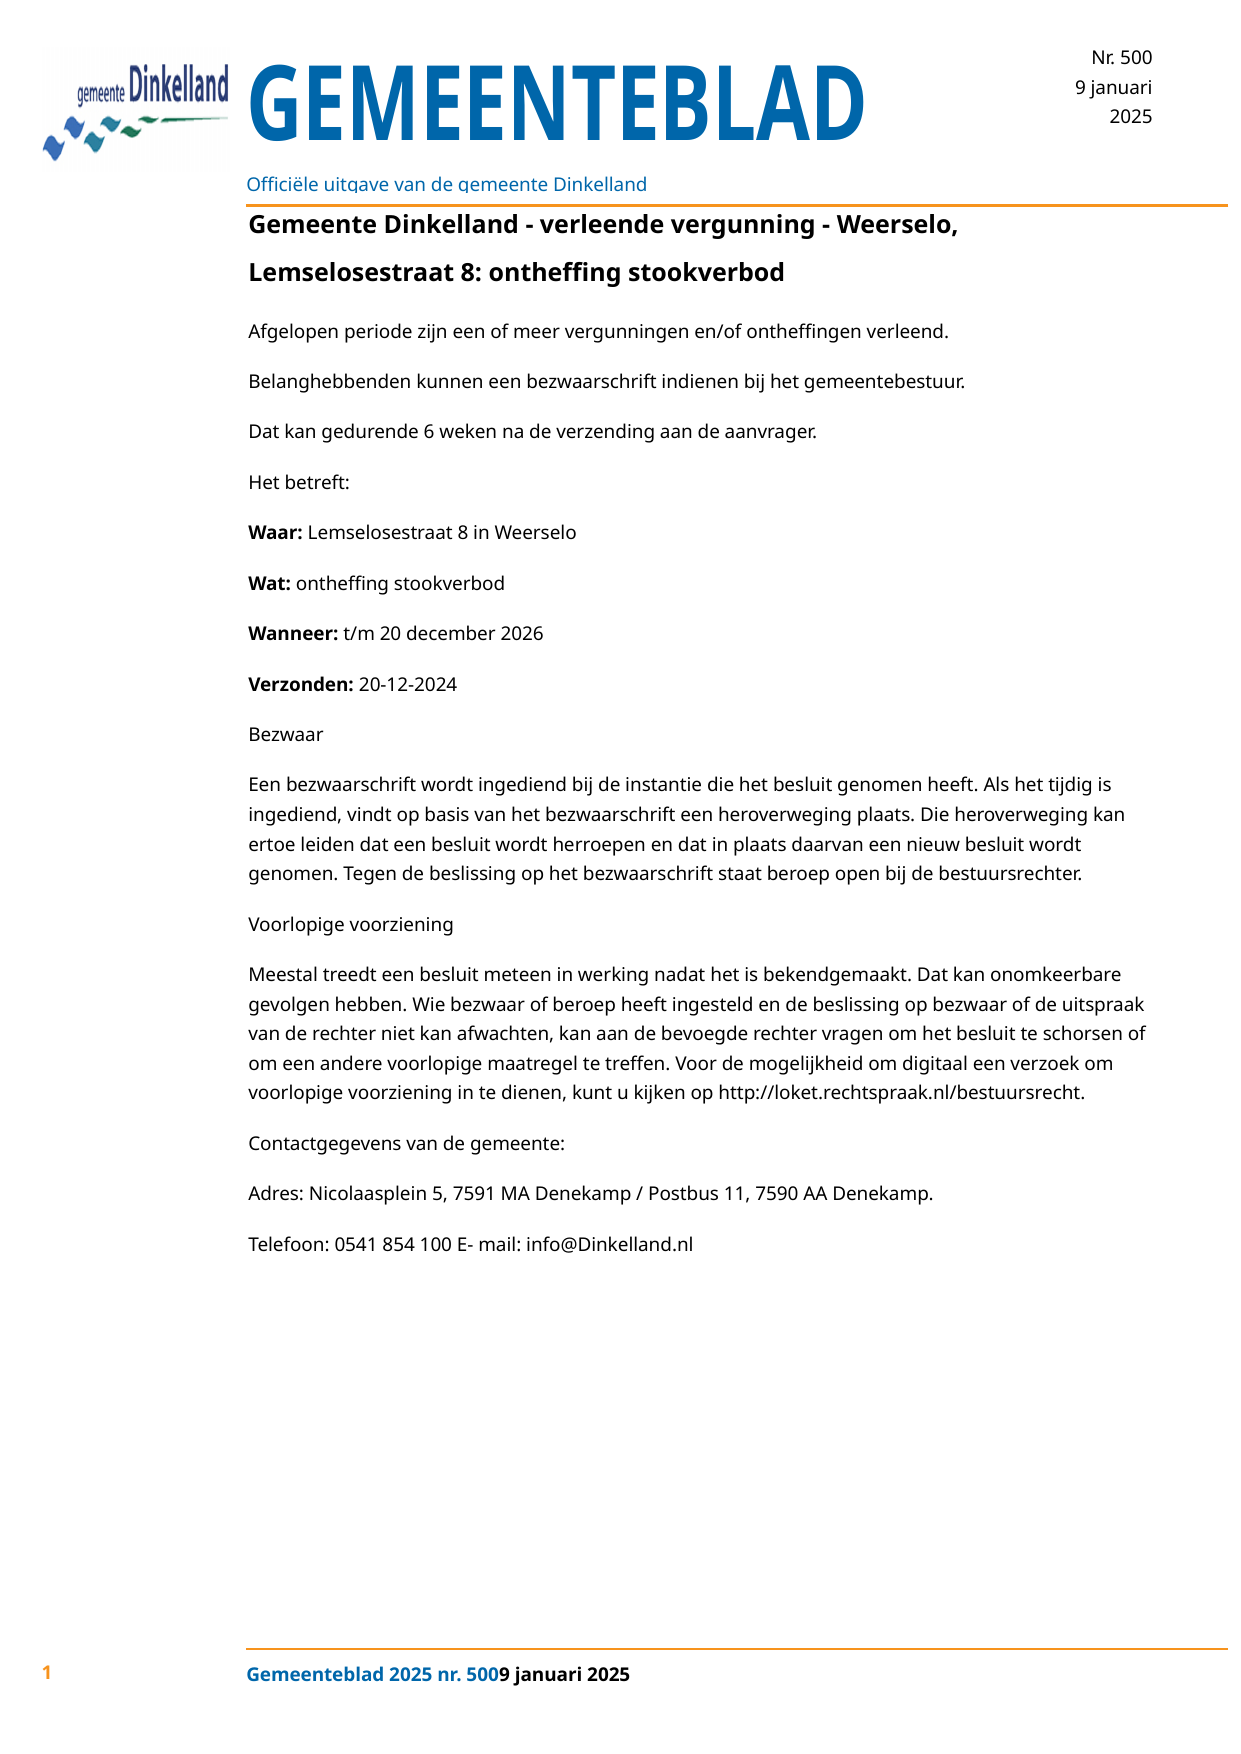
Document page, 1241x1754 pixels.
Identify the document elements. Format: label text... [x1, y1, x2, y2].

text Dat kan gedurende 6 weken na de verzending aan de aanvrager. [248, 419, 1152, 444]
text Telefoon: 0541 854 100 E- mail: info@Dinkelland.nl [248, 1231, 1152, 1257]
text Een bezwaarschrift wordt ingediend bij de instantie die het besluit genomen heeft. Als het tijdig is ingediend, vindt op basis van het bezwaarschrift een heroverweging plaats. Die heroverweging kan ertoe leiden dat een besluit wordt herroepen en dat in plaats daarvan een nieuw besluit wordt genomen. Tegen de beslissing op het bezwaarschrift staat beroep open bij de bestuursrechter. [248, 772, 1152, 886]
text Voorlopige voorziening [248, 911, 1152, 937]
text Bezwaar [248, 721, 1152, 747]
text Wanneer: t/m 20 december 2026 [248, 620, 1152, 646]
text Waar: Lemselosestraat 8 in Weerselo [248, 519, 1152, 545]
picture [41, 47, 231, 172]
text Meestal treedt een besluit meteen in werking nadat het is bekendgemaakt. Dat kan onomkeerbare gevolgen hebben. Wie bezwaar of beroep heeft ingesteld en de beslissing op bezwaar of de uitspraak van de rechter niet kan afwachten, kan aan de bevoegde rechter vragen om het besluit te schorsen of om een andere voorlopige maatregel te treffen. Voor de mogelijkheid om digitaal een verzoek om voorlopige voorziening in te dienen, kunt u kijken op http://loket.rechtspraak.nl/bestuursrecht. [248, 961, 1152, 1105]
text Gemeente Dinkelland - verleende vergunning - Weerselo, Lemselosestraat 8: ontheffing stookverbod [248, 207, 1152, 288]
text Verzonden: 20-12-2024 [248, 671, 1152, 697]
text Belanghebbenden kunnen een bezwaarschrift indienen bij het gemeentebestuur. [248, 368, 1152, 394]
text Adres: Nicolaasplein 5, 7591 MA Denekamp / Postbus 11, 7590 AA Denekamp. [248, 1180, 1152, 1206]
text Wat: ontheffing stookverbod [248, 570, 1152, 596]
text Het betreft: [248, 469, 1152, 495]
text Contactgegevens van de gemeente: [248, 1130, 1152, 1156]
text Afgelopen periode zijn een of meer vergunningen en/of ontheffingen verleend. [248, 318, 1152, 344]
